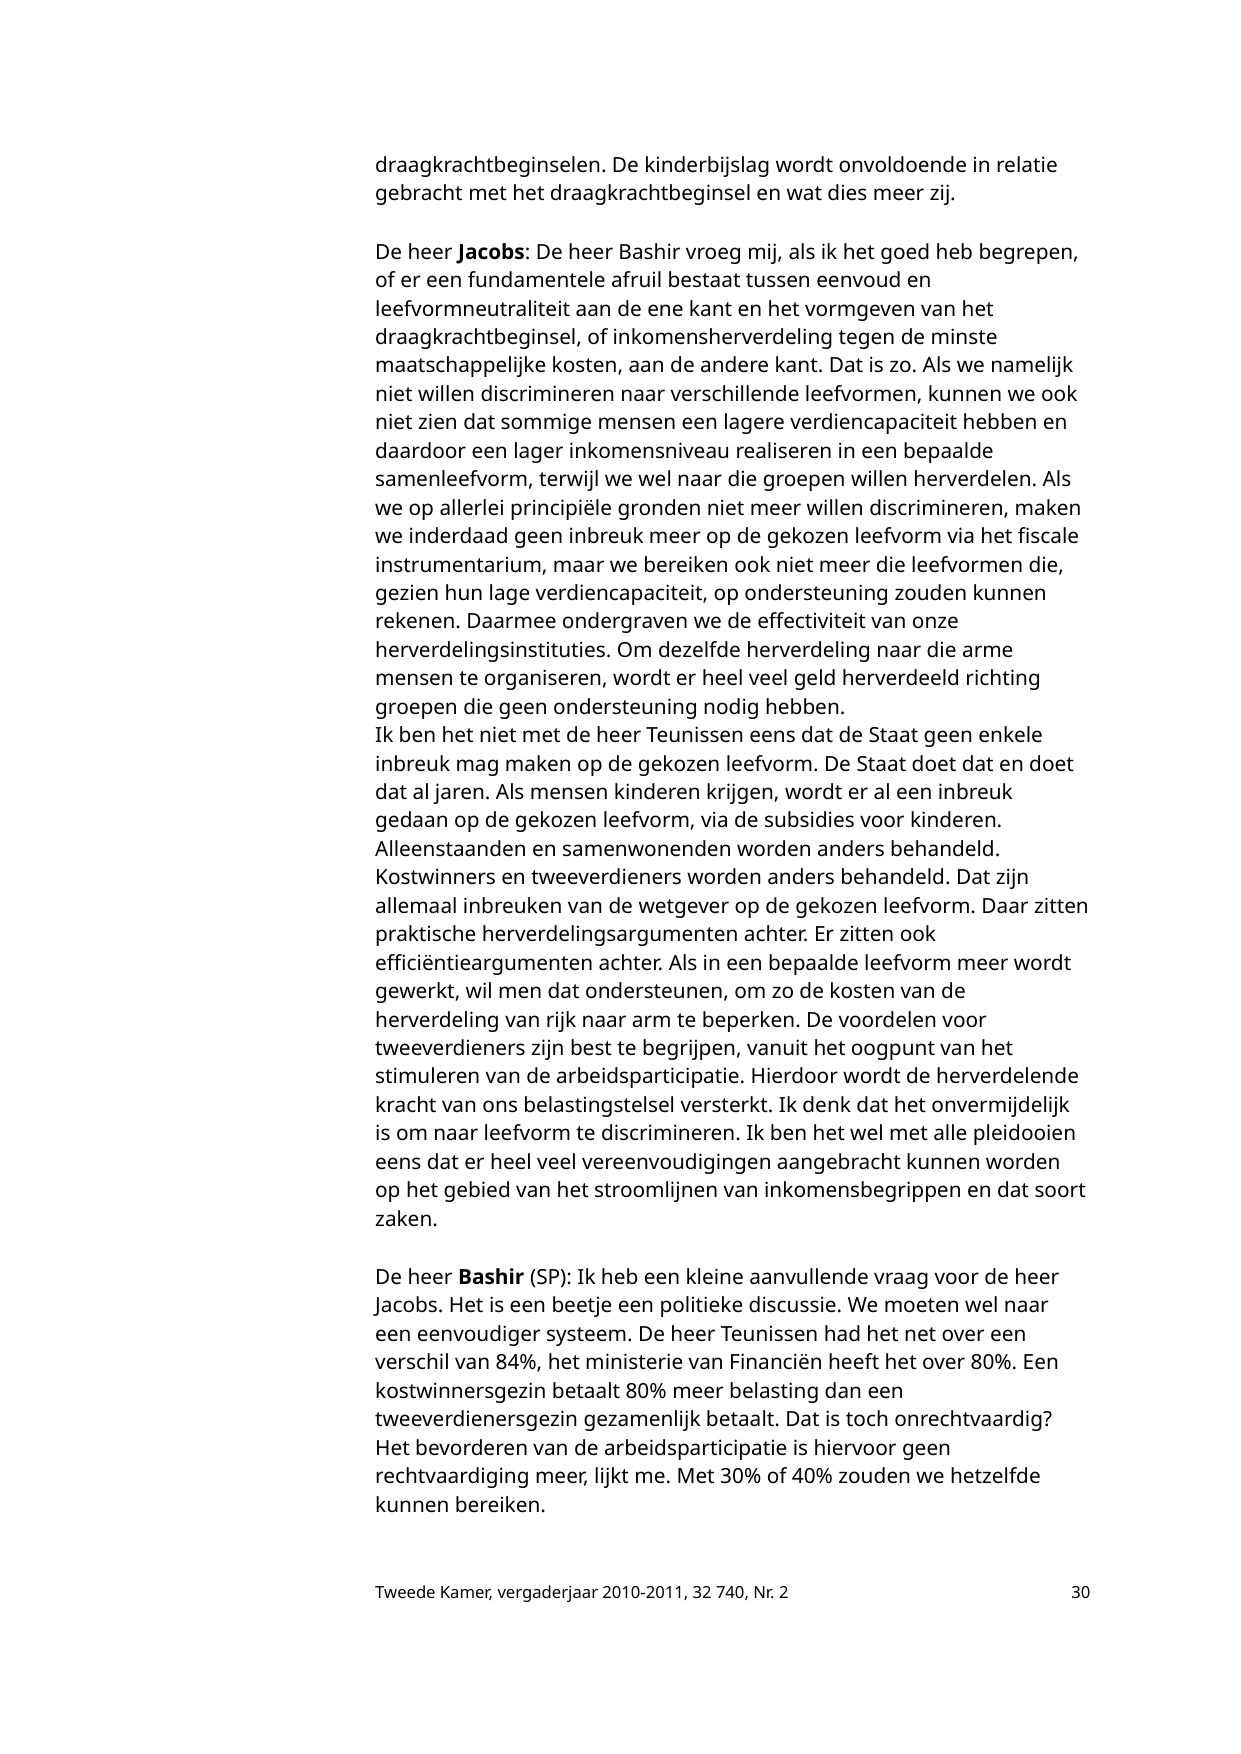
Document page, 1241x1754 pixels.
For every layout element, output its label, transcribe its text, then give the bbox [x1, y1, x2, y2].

text Ik ben het niet met de heer Teunissen eens dat de Staat geen enkele inbreuk mag maken op de gekozen leefvorm. De Staat doet dat en doet dat al jaren. Als mensen kinderen krijgen, wordt er al een inbreuk gedaan op de gekozen leefvorm, via de subsidies voor kinderen. Alleenstaanden en samenwonenden worden anders behandeld. Kostwinners en tweeverdieners worden anders behandeld. Dat zijn allemaal inbreuken van de wetgever op de gekozen leefvorm. Daar zitten praktische herverdelingsargumenten achter. Er zitten ook efficiëntieargumenten achter. Als in een bepaalde leefvorm meer wordt gewerkt, wil men dat ondersteunen, om zo de kosten van de herverdeling van rijk naar arm te beperken. De voordelen voor tweeverdieners zijn best te begrijpen, vanuit het oogpunt van het stimuleren van de arbeidsparticipatie. Hierdoor wordt de herverdelende kracht van ons belastingstelsel versterkt. Ik denk dat het onvermijdelijk is om naar leefvorm te discrimineren. Ik ben het wel met alle pleidooien eens dat er heel veel vereenvoudigingen aangebracht kunnen worden op het gebied van het stroomlijnen van inkomensbegrippen en dat soort zaken. [375, 720, 1090, 1232]
text draagkrachtbeginselen. De kinderbijslag wordt onvoldoende in relatie gebracht met het draagkrachtbeginsel en wat dies meer zij. [375, 150, 1090, 207]
text De heer Bashir (SP): Ik heb een kleine aanvullende vraag voor de heer Jacobs. Het is een beetje een politieke discussie. We moeten wel naar een eenvoudiger systeem. De heer Teunissen had het net over een verschil van 84%, het ministerie van Financiën heeft het over 80%. Een kostwinnersgezin betaalt 80% meer belasting dan een tweeverdienersgezin gezamenlijk betaalt. Dat is toch onrechtvaardig? Het bevorderen van de arbeidsparticipatie is hiervoor geen rechtvaardiging meer, lijkt me. Met 30% of 40% zouden we hetzelfde kunnen bereiken. [375, 1262, 1090, 1518]
text De heer Jacobs: De heer Bashir vroeg mij, als ik het goed heb begrepen, of er een fundamentele afruil bestaat tussen eenvoud en leefvormneutraliteit aan de ene kant en het vormgeven van het draagkrachtbeginsel, of inkomensherverdeling tegen de minste maatschappelijke kosten, aan de andere kant. Dat is zo. Als we namelijk niet willen discrimineren naar verschillende leefvormen, kunnen we ook niet zien dat sommige mensen een lagere verdiencapaciteit hebben en daardoor een lager inkomensniveau realiseren in een bepaalde samenleefvorm, terwijl we wel naar die groepen willen herverdelen. Als we op allerlei principiële gronden niet meer willen discrimineren, maken we inderdaad geen inbreuk meer op de gekozen leefvorm via het fiscale instrumentarium, maar we bereiken ook niet meer die leefvormen die, gezien hun lage verdiencapaciteit, op ondersteuning zouden kunnen rekenen. Daarmee ondergraven we de effectiviteit van onze herverdelingsinstituties. Om dezelfde herverdeling naar die arme mensen te organiseren, wordt er heel veel geld herverdeeld richting groepen die geen ondersteuning nodig hebben. [375, 237, 1090, 720]
